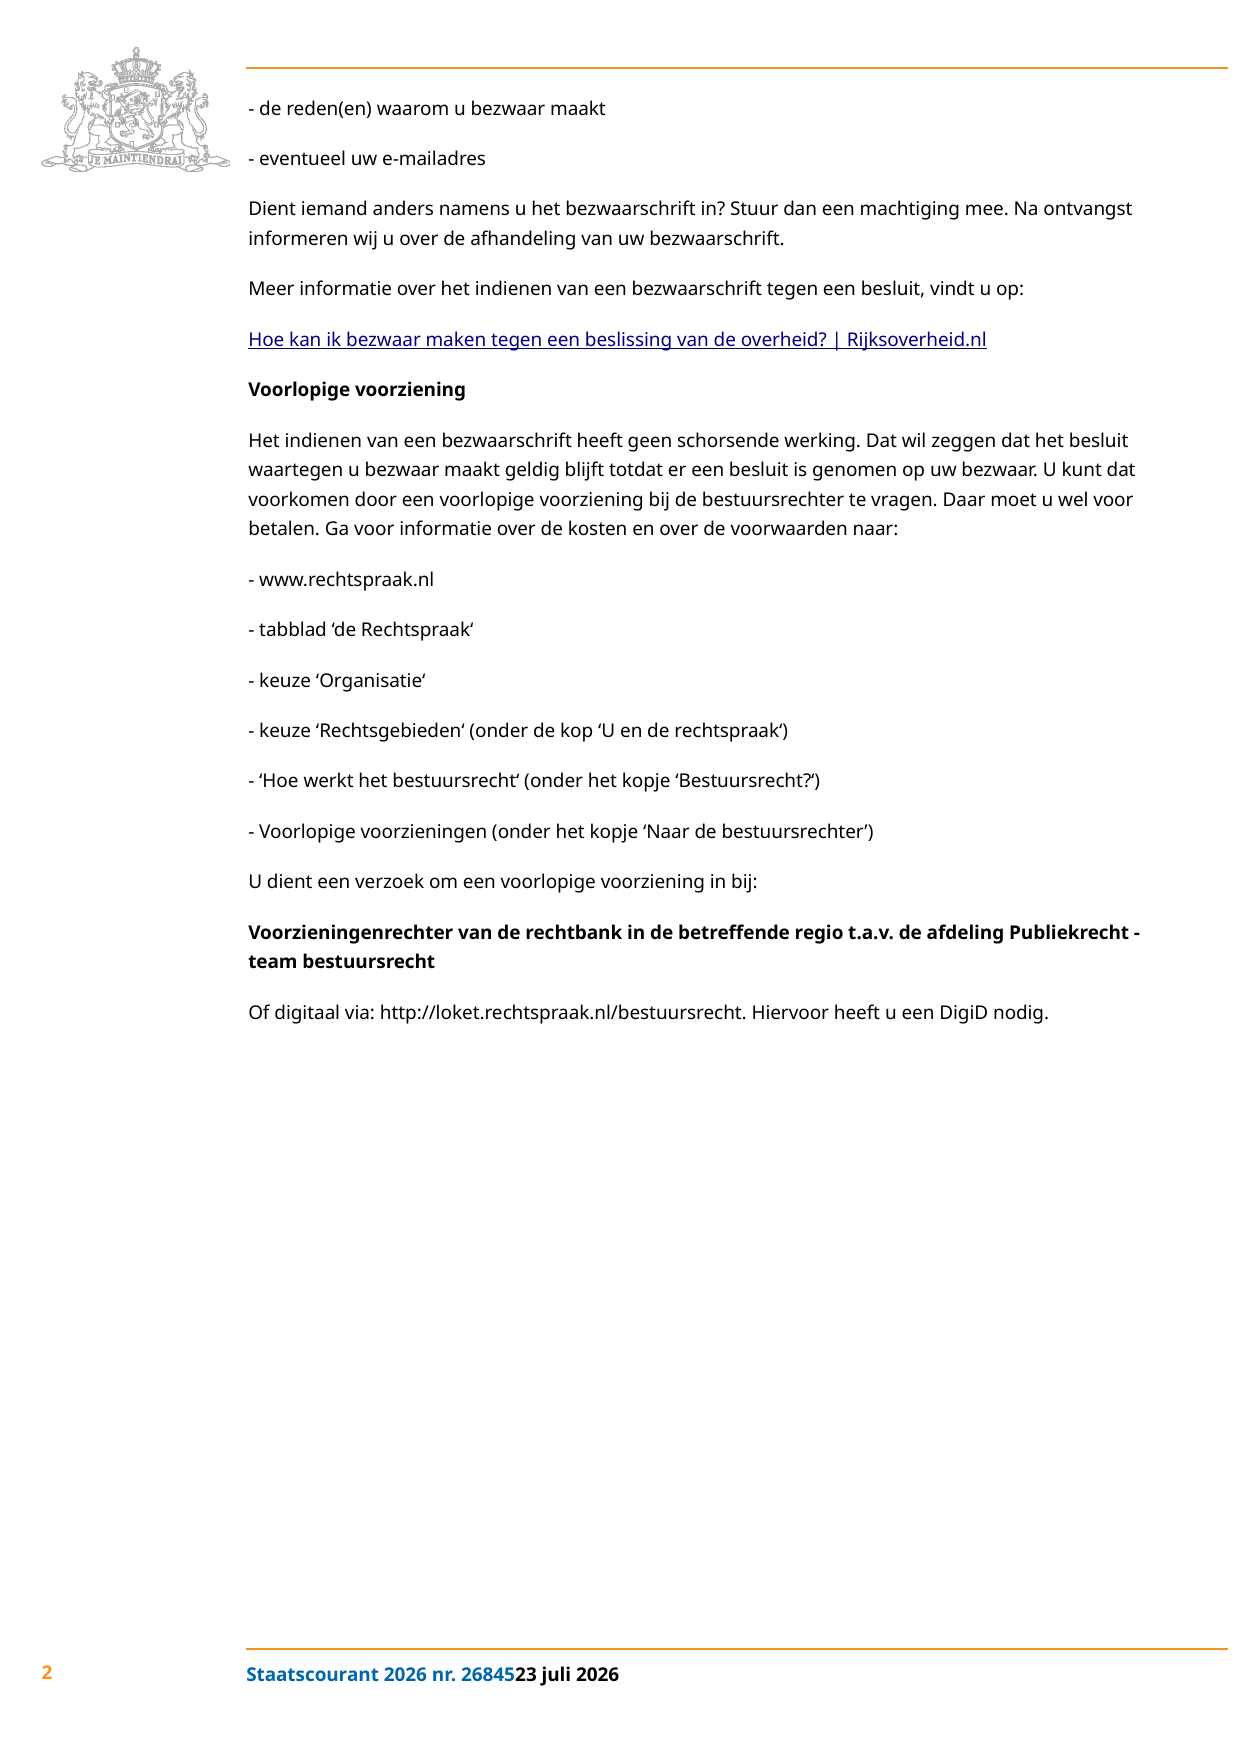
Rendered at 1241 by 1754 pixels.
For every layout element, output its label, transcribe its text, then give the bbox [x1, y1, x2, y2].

text - ‘Hoe werkt het bestuursrecht‘ (onder het kopje ‘Bestuursrecht?‘) [248, 768, 1152, 793]
text - www.rechtspraak.nl [248, 566, 1152, 592]
text - keuze ‘Organisatie‘ [248, 667, 1152, 693]
text - keuze ‘Rechtsgebieden‘ (onder de kop ‘U en de rechtspraak‘) [248, 717, 1152, 743]
text - eventueel uw e-mailadres [248, 145, 1152, 171]
text Of digitaal via: http://loket.rechtspraak.nl/bestuursrecht. Hiervoor heeft u een DigiD nodig. [248, 999, 1152, 1025]
text Dient iemand anders namens u het bezwaarschrift in? Stuur dan een machtiging mee. Na ontvangst informeren wij u over de afhandeling van uw bezwaarschrift. [248, 196, 1152, 251]
text Het indienen van een bezwaarschrift heeft geen schorsende werking. Dat wil zeggen dat het besluit waartegen u bezwaar maakt geldig blijft totdat er een besluit is genomen op uw bezwaar. U kunt dat voorkomen door een voorlopige voorziening bij de bestuursrechter te vragen. Daar moet u wel voor betalen. Ga voor informatie over de kosten en over de voorwaarden naar: [248, 427, 1152, 541]
text - de reden(en) waarom u bezwaar maakt [248, 95, 1152, 121]
text U dient een verzoek om een voorlopige voorziening in bij: [248, 868, 1152, 894]
text - Voorlopige voorzieningen (onder het kopje ‘Naar de bestuursrechter’) [248, 818, 1152, 844]
text Voorlopige voorziening [248, 376, 1152, 402]
text - tabblad ‘de Rechtspraak‘ [248, 616, 1152, 642]
picture [41, 47, 231, 172]
text Voorzieningenrechter van de rechtbank in de betreffende regio t.a.v. de afdeling Publiekrecht - team bestuursrecht [248, 919, 1152, 974]
text Hoe kan ik bezwaar maken tegen een beslissing van de overheid? | Rijksoverheid.nl [248, 326, 1152, 352]
text Meer informatie over het indienen van een bezwaarschrift tegen een besluit, vindt u op: [248, 276, 1152, 301]
